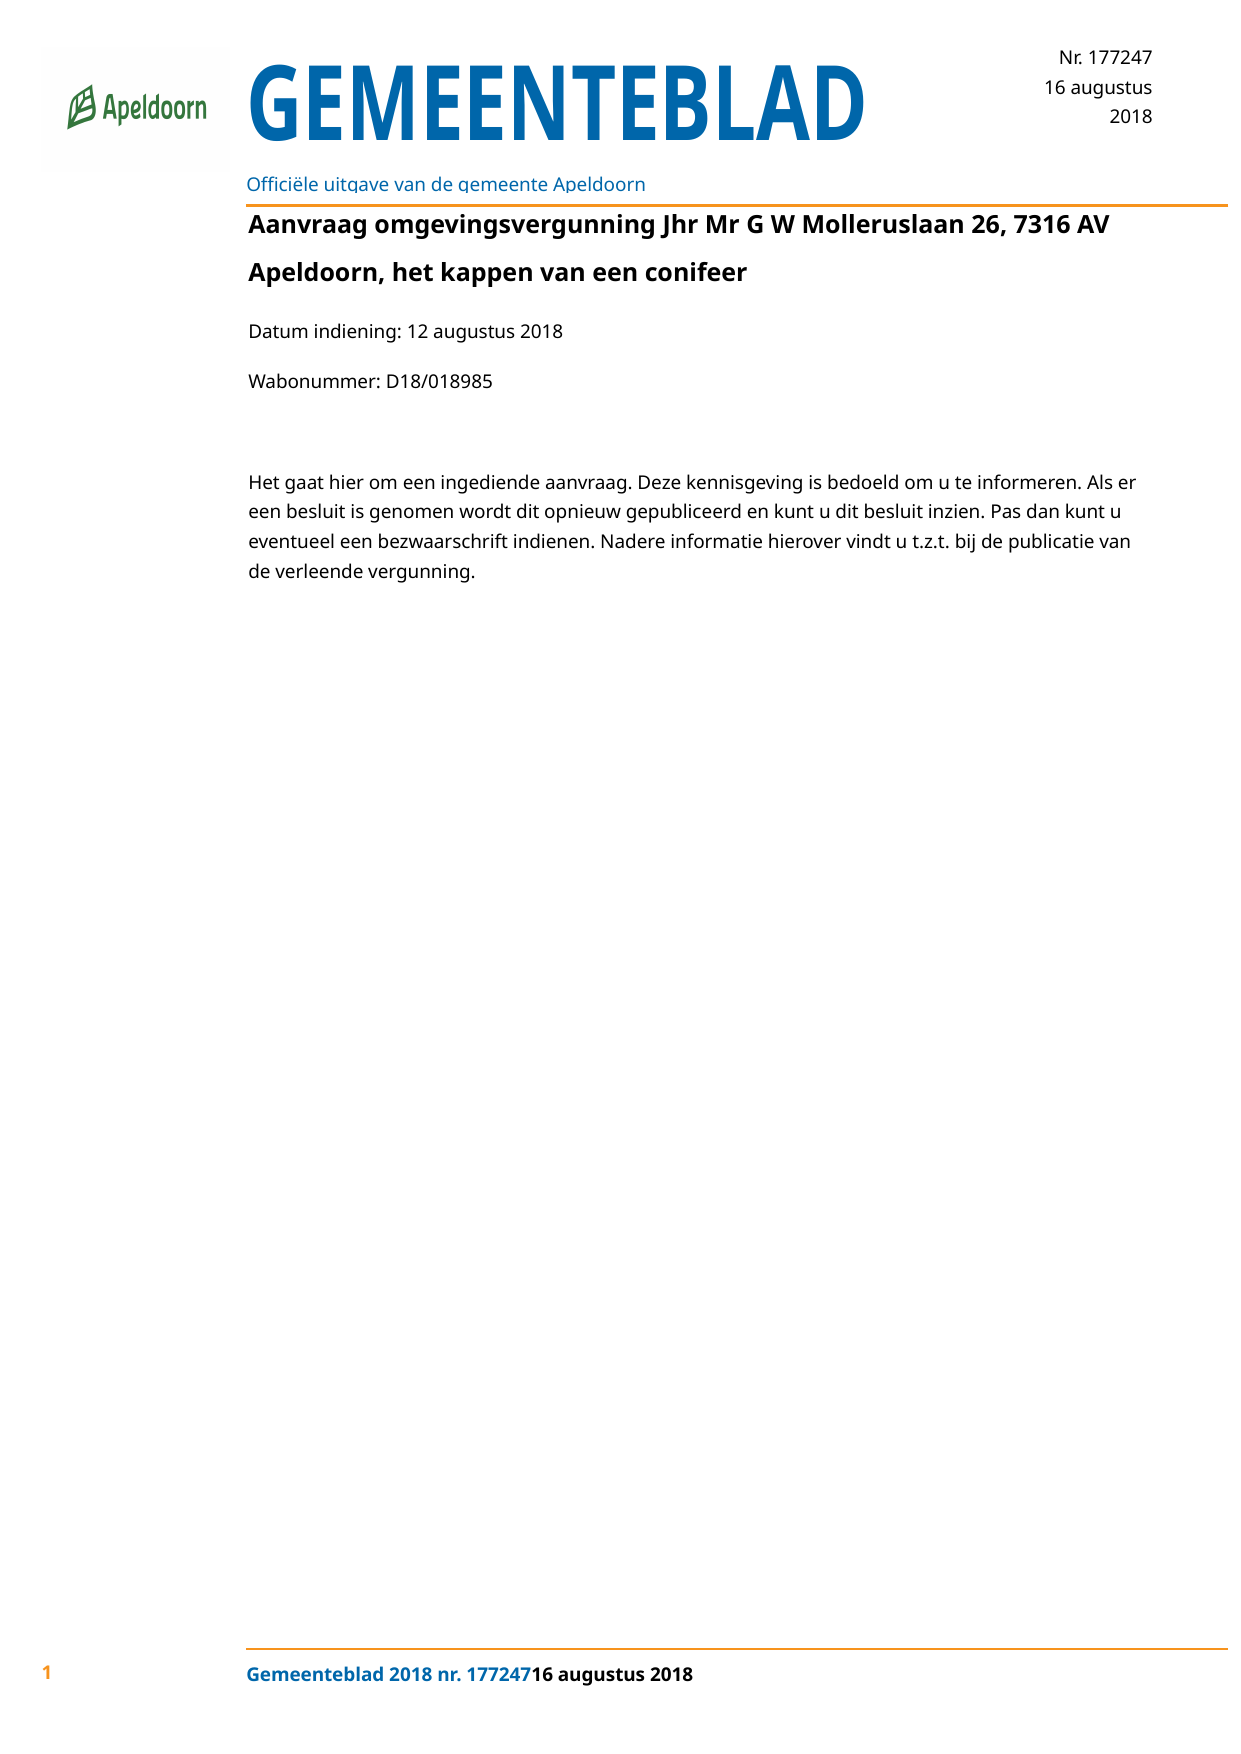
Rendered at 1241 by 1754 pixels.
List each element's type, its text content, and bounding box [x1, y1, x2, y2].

text Het gaat hier om een ingediende aanvraag. Deze kennisgeving is bedoeld om u te informeren. Als er een besluit is genomen wordt dit opnieuw gepubliceerd en kunt u dit besluit inzien. Pas dan kunt u eventueel een bezwaarschrift indienen. Nadere informatie hierover vindt u t.z.t. bij de publicatie van de verleende vergunning. [248, 469, 1152, 584]
text Datum indiening: 12 augustus 2018 [248, 318, 1152, 344]
picture [41, 47, 231, 172]
text Aanvraag omgevingsvergunning Jhr Mr G W Molleruslaan 26, 7316 AV Apeldoorn, het kappen van een conifeer [248, 207, 1152, 288]
text Wabonummer: D18/018985 [248, 368, 1152, 394]
